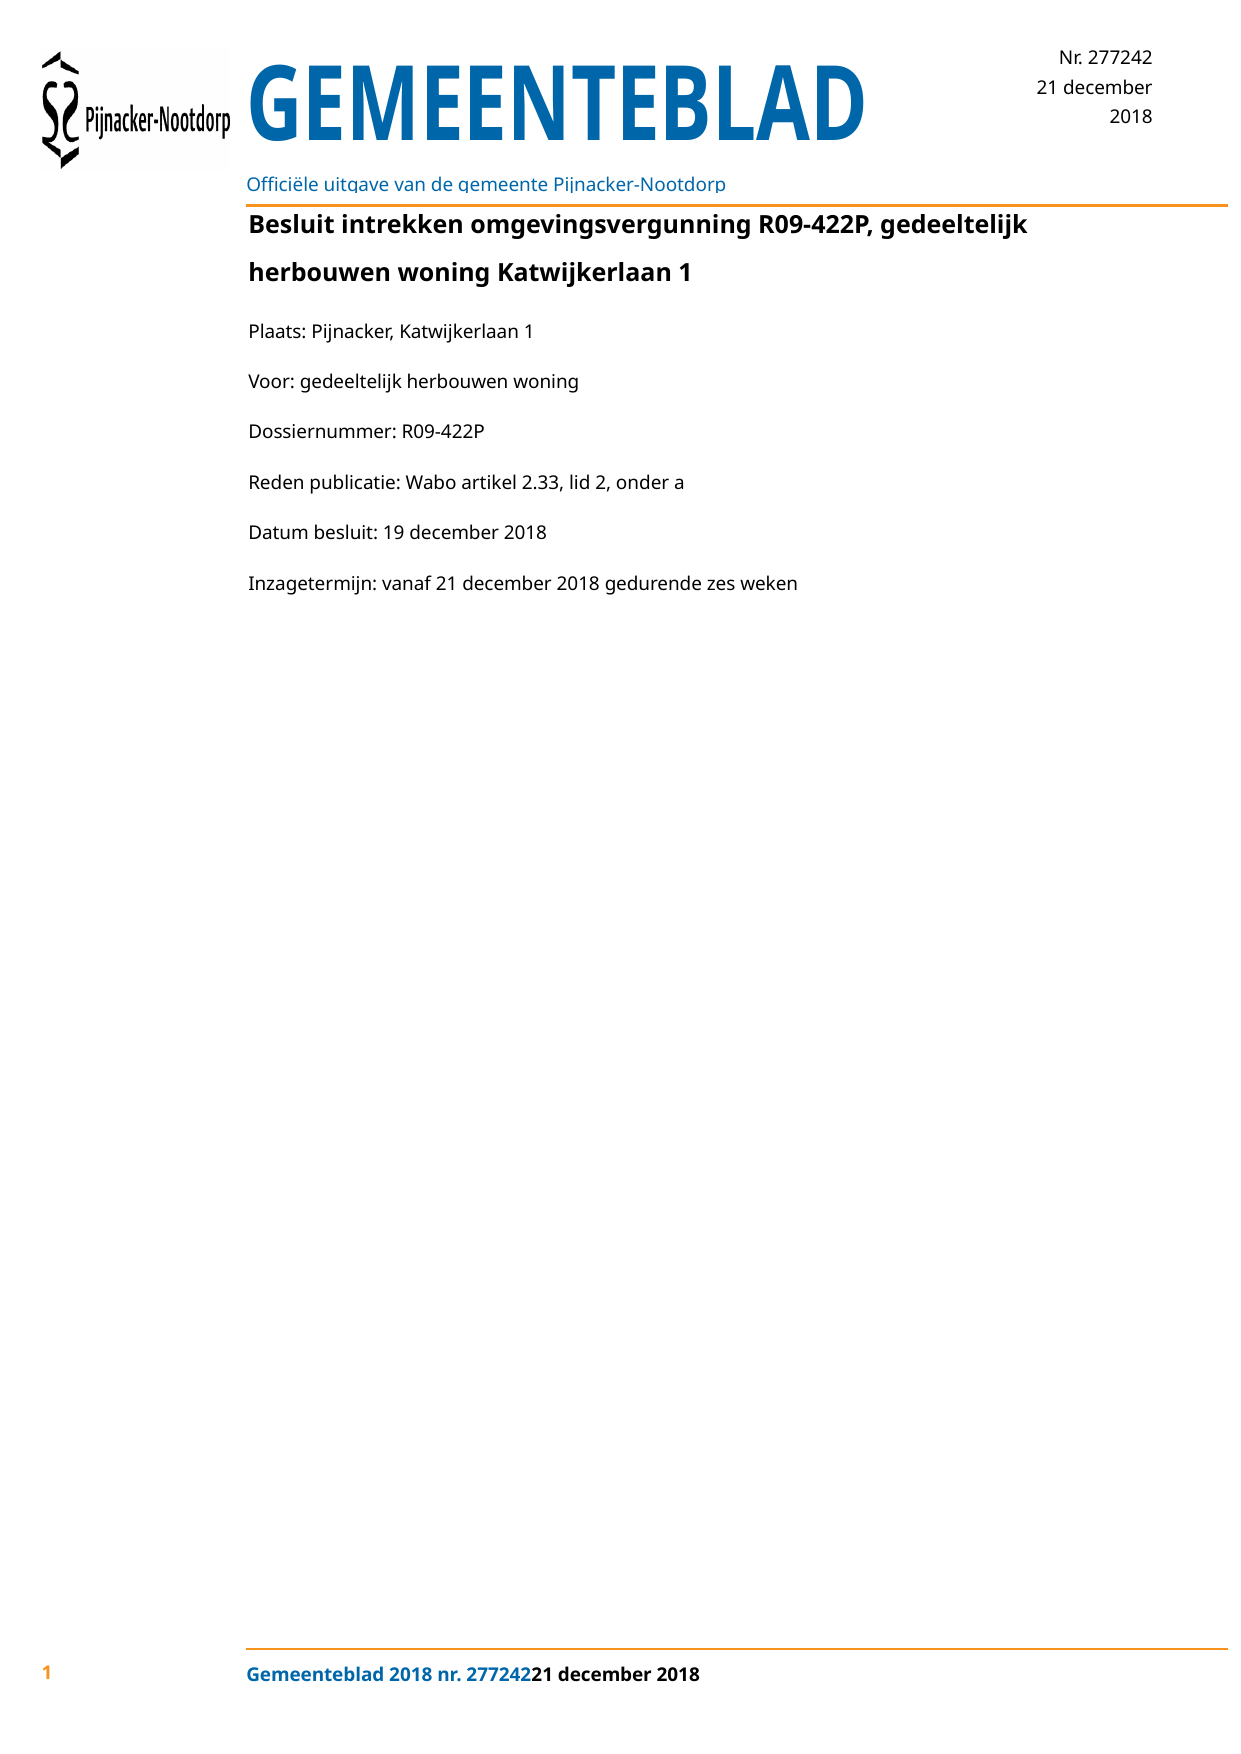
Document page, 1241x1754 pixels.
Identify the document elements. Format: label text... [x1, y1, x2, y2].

text Voor: gedeeltelijk herbouwen woning [248, 368, 1152, 394]
text Plaats: Pijnacker, Katwijkerlaan 1 [248, 318, 1152, 344]
text Reden publicatie: Wabo artikel 2.33, lid 2, onder a [248, 469, 1152, 495]
text Inzagetermijn: vanaf 21 december 2018 gedurende zes weken [248, 570, 1152, 596]
text Datum besluit: 19 december 2018 [248, 519, 1152, 545]
picture [41, 47, 231, 172]
text Dossiernummer: R09-422P [248, 419, 1152, 444]
text Besluit intrekken omgevingsvergunning R09-422P, gedeeltelijk herbouwen woning Katwijkerlaan 1 [248, 207, 1152, 288]
